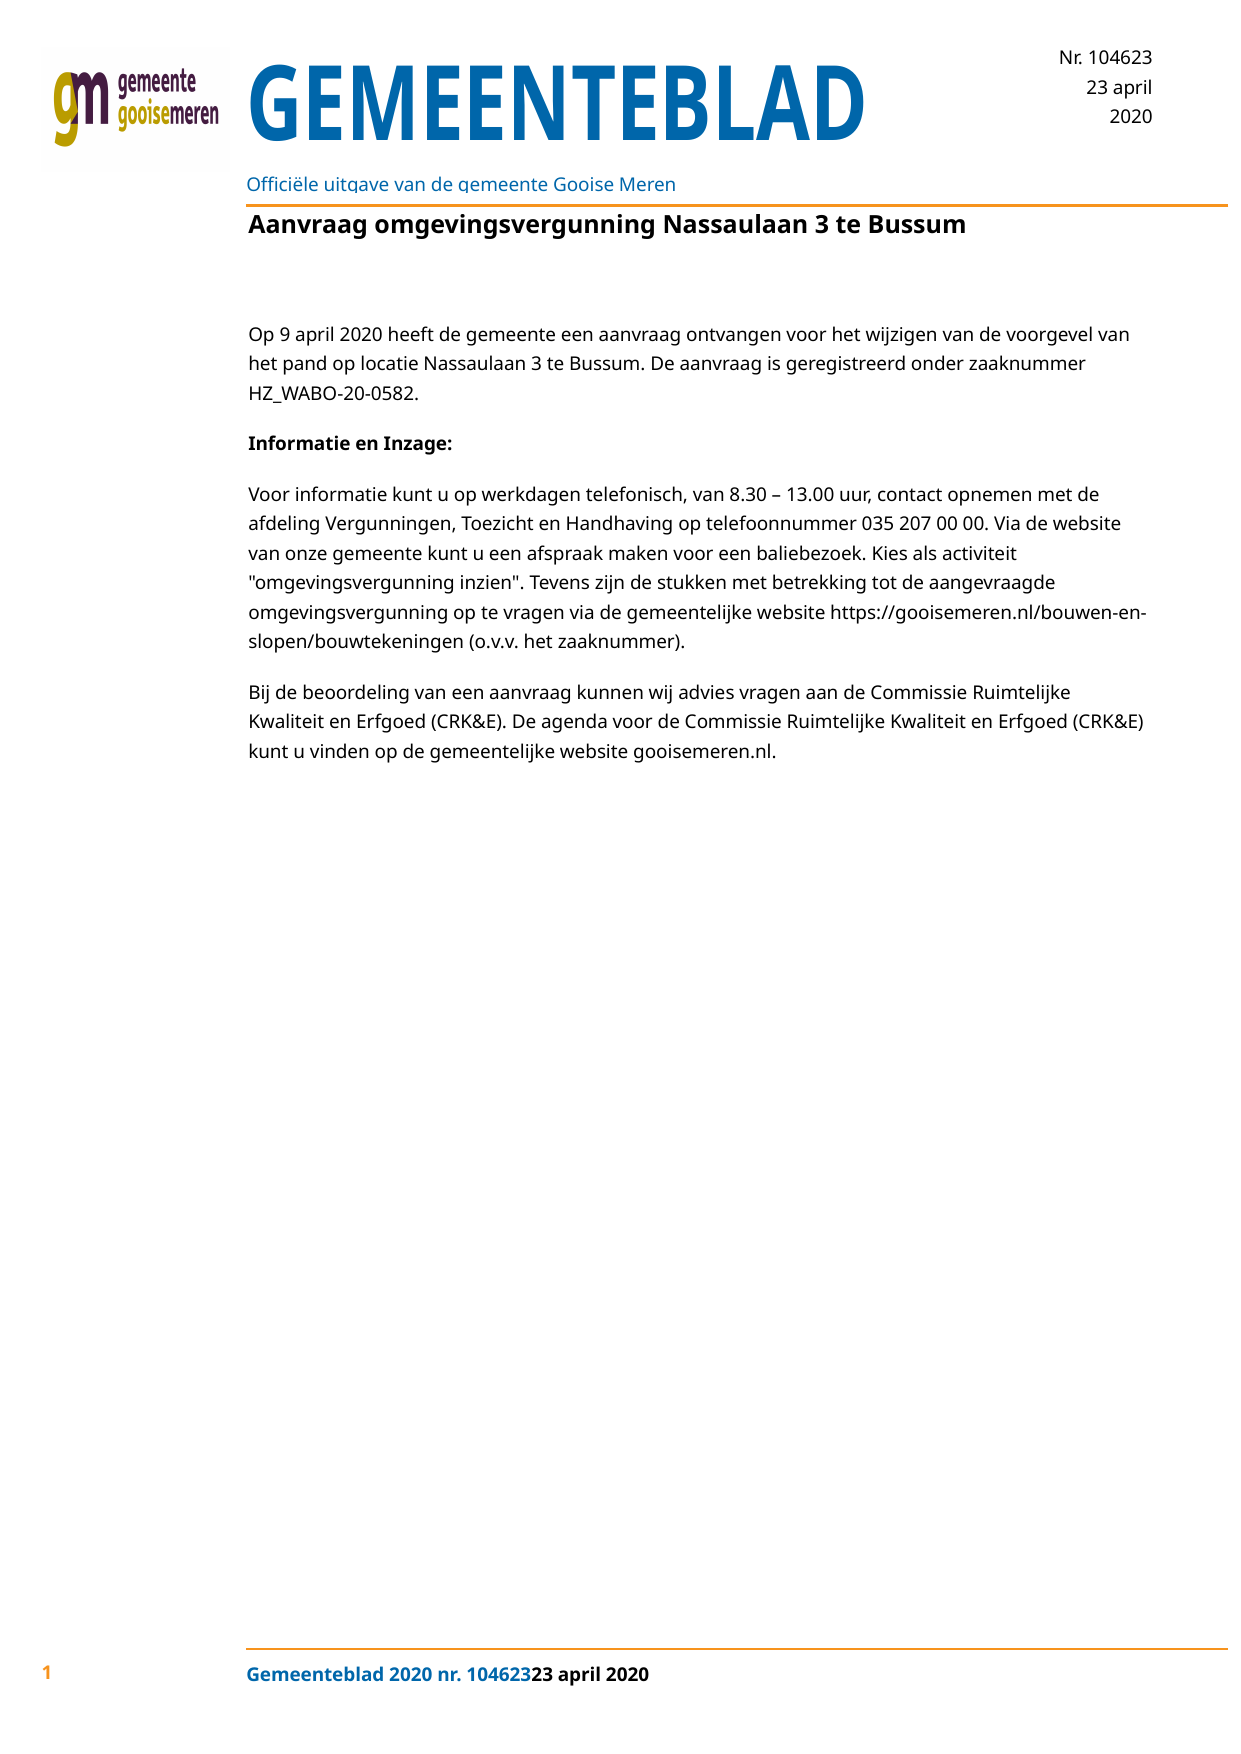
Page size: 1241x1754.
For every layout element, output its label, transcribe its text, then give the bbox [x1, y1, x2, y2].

text Op 9 april 2020 heeft de gemeente een aanvraag ontvangen voor het wijzigen van de voorgevel van het pand op locatie Nassaulaan 3 te Bussum. De aanvraag is geregistreerd onder zaaknummer HZ_WABO-20-0582. [248, 321, 1152, 406]
picture [41, 47, 231, 172]
text Voor informatie kunt u op werkdagen telefonisch, van 8.30 – 13.00 uur, contact opnemen met de afdeling Vergunningen, Toezicht en Handhaving op telefoonnummer 035 207 00 00. Via de website van onze gemeente kunt u een afspraak maken voor een baliebezoek. Kies als activiteit "omgevingsvergunning inzien". Tevens zijn de stukken met betrekking tot de aangevraagde omgevingsvergunning op te vragen via de gemeentelijke website https://gooisemeren.nl/bouwen-en-slopen/bouwtekeningen (o.v.v. het zaaknummer). [248, 481, 1152, 654]
text Informatie en Inzage: [248, 430, 1152, 456]
text Aanvraag omgevingsvergunning Nassaulaan 3 te Bussum [248, 207, 1152, 241]
text Bij de beoordeling van een aanvraag kunnen wij advies vragen aan de Commissie Ruimtelijke Kwaliteit en Erfgoed (CRK&E). De agenda voor de Commissie Ruimtelijke Kwaliteit en Erfgoed (CRK&E) kunt u vinden op de gemeentelijke website gooisemeren.nl. [248, 679, 1152, 764]
